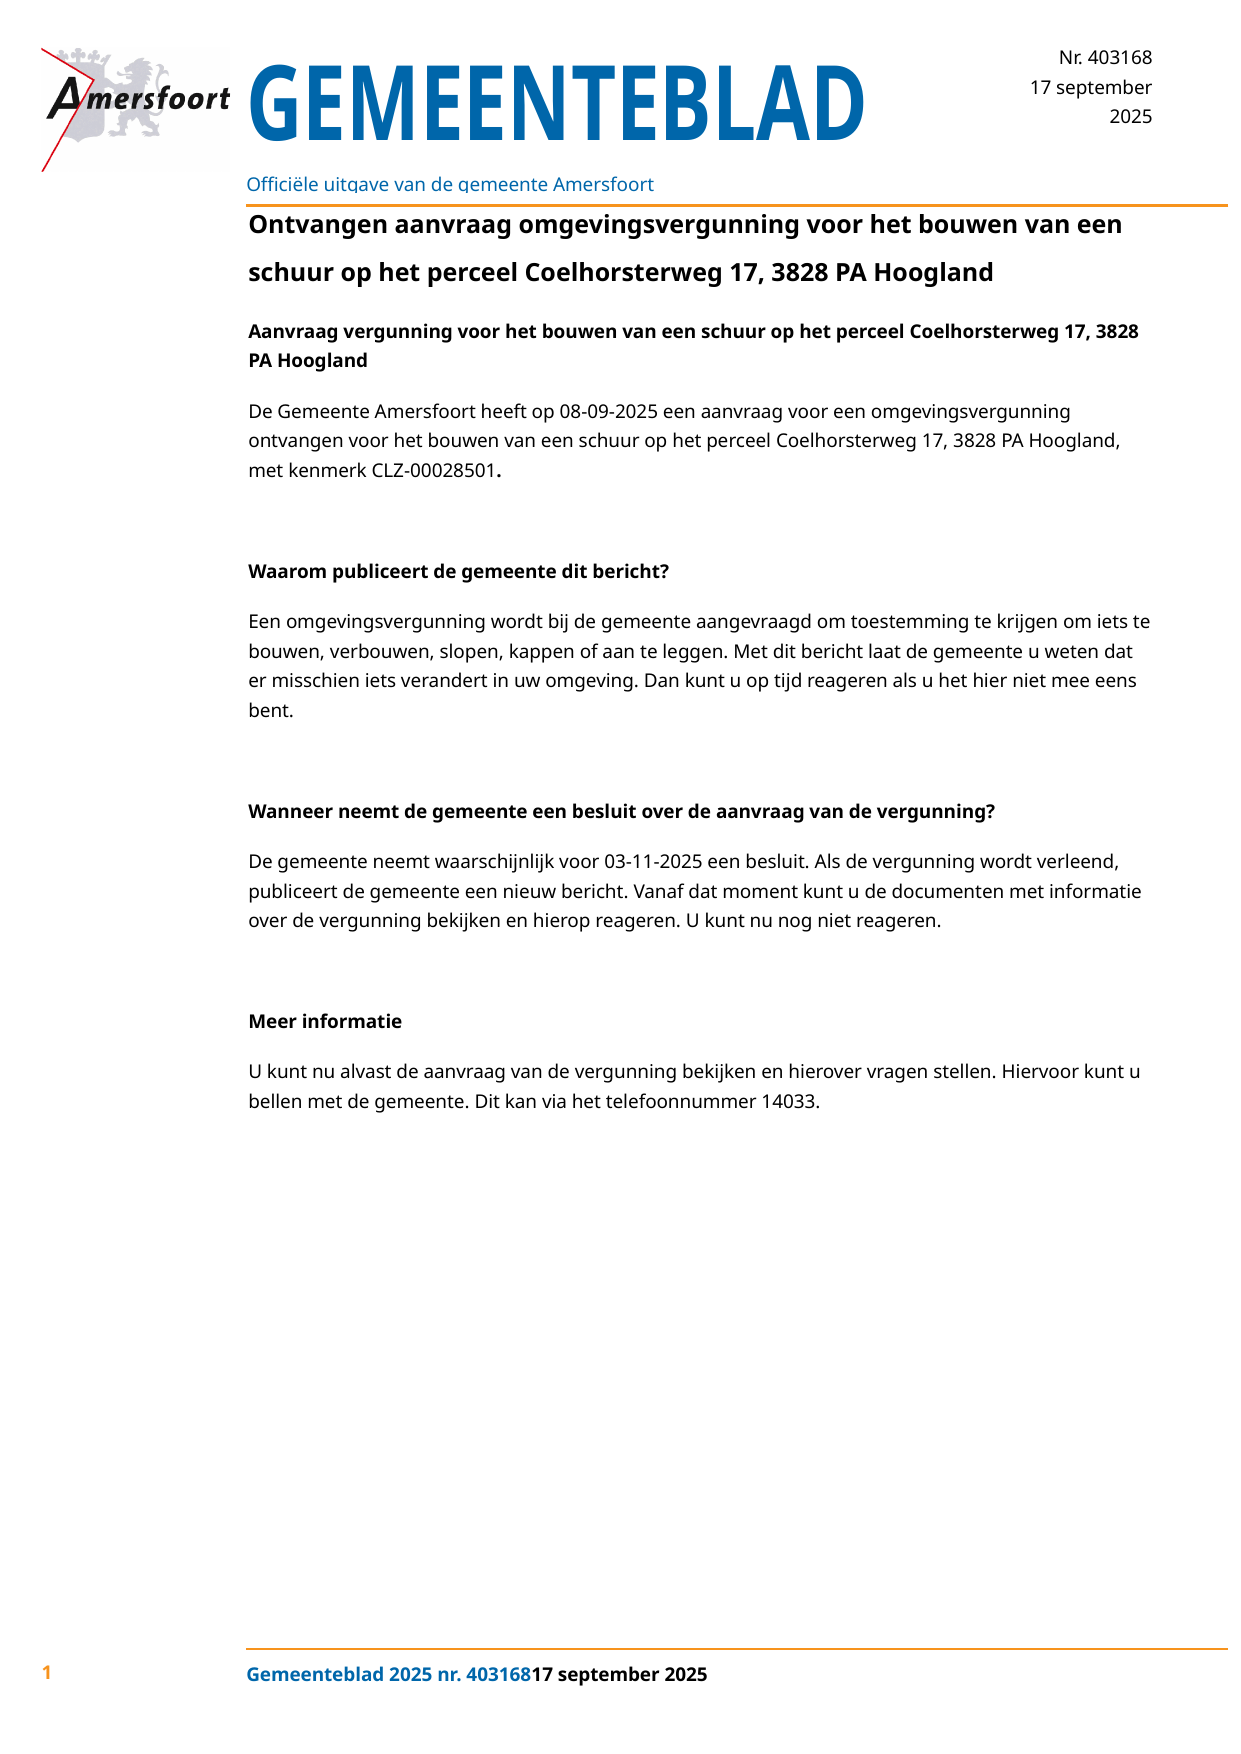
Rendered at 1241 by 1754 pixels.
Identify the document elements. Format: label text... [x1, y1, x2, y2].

text Wanneer neemt de gemeente een besluit over de aanvraag van de vergunning? [248, 798, 1152, 824]
text Meer informatie [248, 1008, 1152, 1034]
text Een omgevingsvergunning wordt bij de gemeente aangevraagd om toestemming te krijgen om iets te bouwen, verbouwen, slopen, kappen of aan te leggen. Met dit bericht laat de gemeente u weten dat er misschien iets verandert in uw omgeving. Dan kunt u op tijd reageren als u het hier niet mee eens bent. [248, 608, 1152, 723]
text De gemeente neemt waarschijnlijk voor 03-11-2025 een besluit. Als de vergunning wordt verleend, publiceert de gemeente een nieuw bericht. Vanaf dat moment kunt u de documenten met informatie over de vergunning bekijken en hierop reageren. U kunt nu nog niet reageren. [248, 848, 1152, 933]
text Waarom publiceert de gemeente dit bericht? [248, 558, 1152, 584]
text Ontvangen aanvraag omgevingsvergunning voor het bouwen van een schuur op het perceel Coelhorsterweg 17, 3828 PA Hoogland [248, 207, 1152, 288]
text U kunt nu alvast de aanvraag van de vergunning bekijken en hierover vragen stellen. Hiervoor kunt u bellen met de gemeente. Dit kan via het telefoonnummer 14033. [248, 1059, 1152, 1114]
text Aanvraag vergunning voor het bouwen van een schuur op het perceel Coelhorsterweg 17, 3828 PA Hoogland [248, 318, 1152, 373]
picture [41, 47, 231, 172]
text De Gemeente Amersfoort heeft op 08-09-2025 een aanvraag voor een omgevingsvergunning ontvangen voor het bouwen van een schuur op het perceel Coelhorsterweg 17, 3828 PA Hoogland, met kenmerk CLZ-00028501. [248, 398, 1152, 483]
